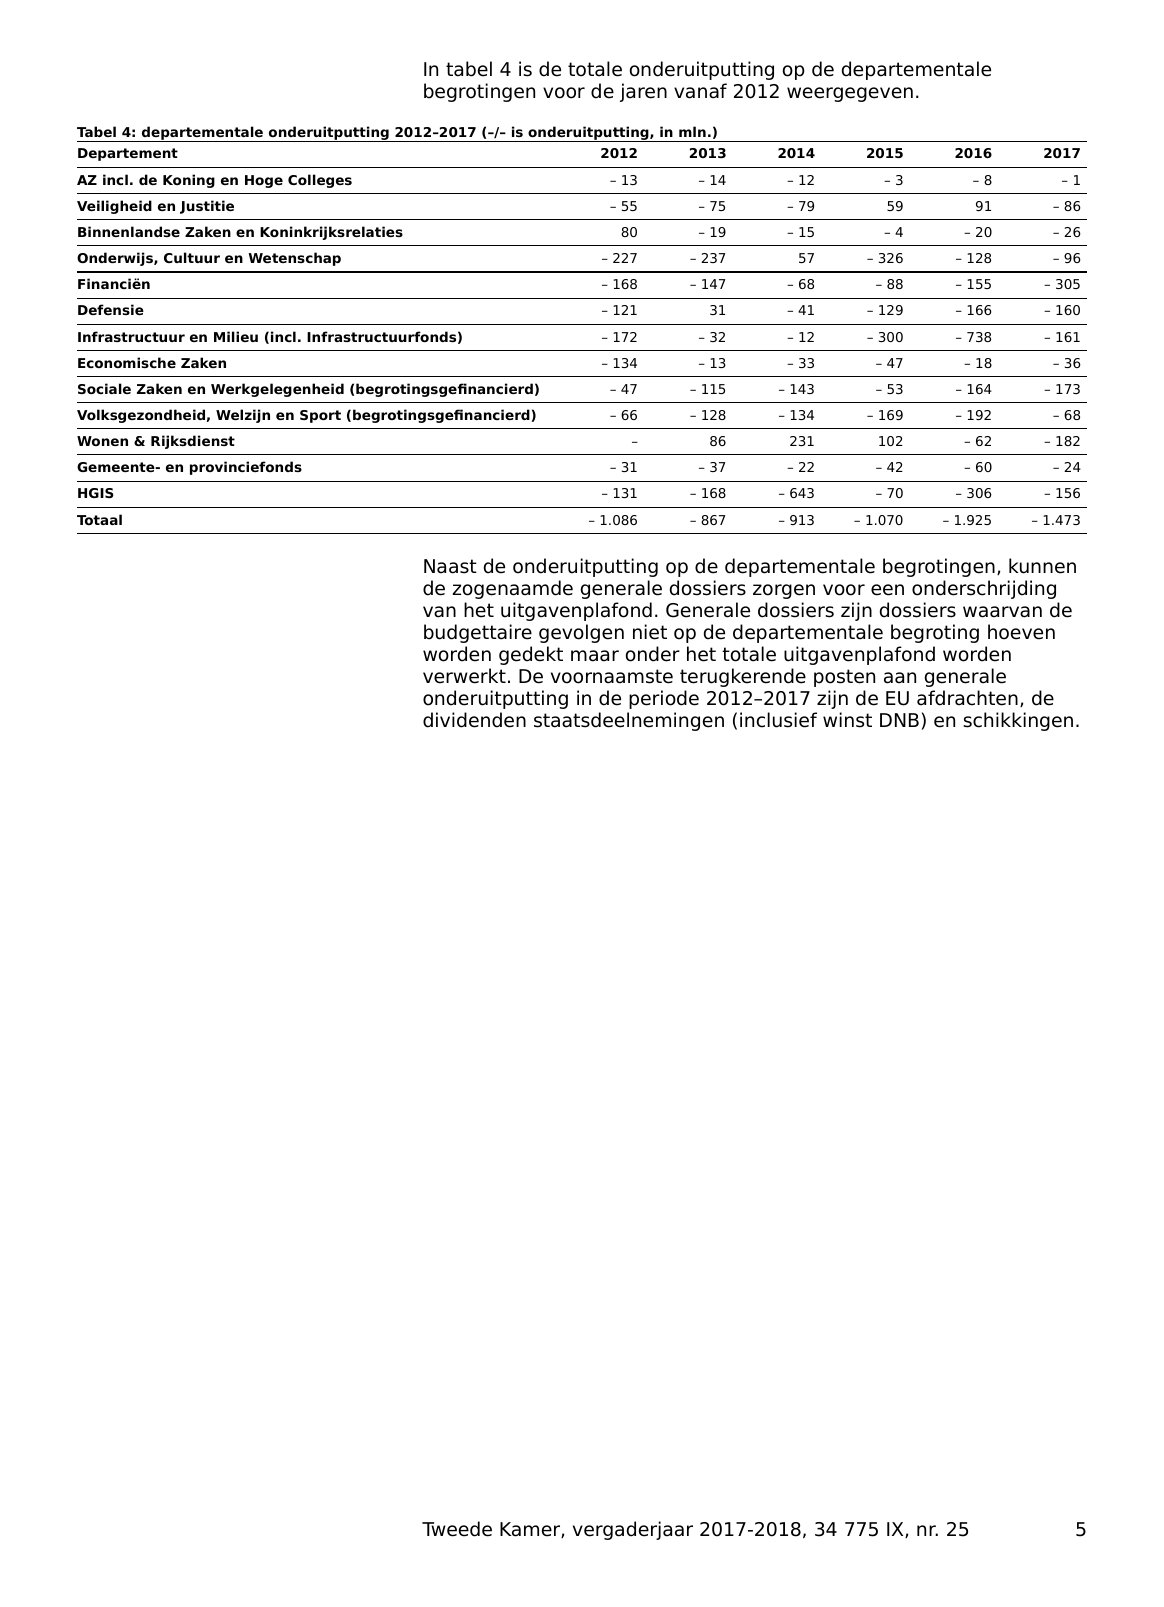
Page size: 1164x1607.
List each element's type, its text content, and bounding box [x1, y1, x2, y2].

table_cell 231 [732, 429, 821, 454]
table_cell Infrastructuur en Milieu (incl. Infrastructuurfonds) [77, 325, 555, 350]
table_cell – 79 [732, 194, 821, 219]
table_cell Financiën [77, 273, 555, 297]
table_cell – 96 [998, 246, 1087, 271]
table_cell – 19 [644, 220, 732, 245]
table_cell – 128 [909, 246, 998, 271]
table_cell – 60 [909, 455, 998, 481]
table_cell – 13 [644, 351, 732, 376]
table_cell Binnenlandse Zaken en Koninkrijksrelaties [77, 220, 555, 245]
text In tabel 4 is de totale onderuitputting op de departementale begrotingen voor de jaren vanaf 2012 weergegeven. [422, 59, 1087, 103]
table_cell HGIS [77, 482, 555, 507]
table_cell – 173 [998, 377, 1087, 402]
table_cell 2014 [732, 142, 821, 167]
table_cell – 172 [555, 325, 644, 350]
table_cell – 147 [644, 273, 732, 297]
table_cell 2015 [821, 142, 909, 167]
table_cell – 4 [821, 220, 909, 245]
table_cell 86 [644, 429, 732, 454]
table_cell – 18 [909, 351, 998, 376]
table_cell – 14 [644, 168, 732, 193]
table_cell – 12 [732, 168, 821, 193]
table_cell – 24 [998, 455, 1087, 481]
table_cell – 26 [998, 220, 1087, 245]
table_cell Economische Zaken [77, 351, 555, 376]
table_cell – 300 [821, 325, 909, 350]
table_cell 91 [909, 194, 998, 219]
table_cell Volksgezondheid, Welzijn en Sport (begrotingsgefinancierd) [77, 403, 555, 428]
table_cell – 1 [998, 168, 1087, 193]
table_cell – 86 [998, 194, 1087, 219]
table_cell – 32 [644, 325, 732, 350]
table_cell – 134 [555, 351, 644, 376]
table_cell Departement [77, 142, 555, 167]
table_cell Onderwijs, Cultuur en Wetenschap [77, 246, 555, 271]
table_cell – 306 [909, 482, 998, 507]
table_cell AZ incl. de Koning en Hoge Colleges [77, 168, 555, 193]
table_cell – 237 [644, 246, 732, 271]
table_cell – 53 [821, 377, 909, 402]
table_cell – 192 [909, 403, 998, 428]
table_cell – 131 [555, 482, 644, 507]
table_cell – 41 [732, 299, 821, 324]
table_cell 2012 [555, 142, 644, 167]
table_cell – 1.473 [998, 508, 1087, 533]
table_cell 2017 [998, 142, 1087, 167]
table_cell Sociale Zaken en Werkgelegenheid (begrotingsgefinancierd) [77, 377, 555, 402]
table_cell – 36 [998, 351, 1087, 376]
table_cell – 37 [644, 455, 732, 481]
table_cell – 143 [732, 377, 821, 402]
table_cell – 1.925 [909, 508, 998, 533]
table_cell 31 [644, 299, 732, 324]
table_cell – 70 [821, 482, 909, 507]
table_cell – 47 [821, 351, 909, 376]
table_cell – [555, 429, 644, 454]
table_cell – 168 [644, 482, 732, 507]
table_cell – 121 [555, 299, 644, 324]
table_cell – 326 [821, 246, 909, 271]
table_cell – 66 [555, 403, 644, 428]
table_cell – 227 [555, 246, 644, 271]
table_cell – 62 [909, 429, 998, 454]
table_cell Gemeente- en provinciefonds [77, 455, 555, 481]
text Naast de onderuitputting op de departementale begrotingen, kunnen de zogenaamde generale dossiers zorgen voor een onderschrijding van het uitgavenplafond. Generale dossiers zijn dossiers waarvan de budgettaire gevolgen niet op de departementale begroting hoeven worden gedekt maar onder het totale uitgavenplafond worden verwerkt. De voornaamste terugkerende posten aan generale onderuitputting in de periode 2012–2017 zijn de EU afdrachten, de dividenden staatsdeelnemingen (inclusief winst DNB) en schikkingen. [422, 556, 1087, 732]
table_cell – 182 [998, 429, 1087, 454]
table_cell – 160 [998, 299, 1087, 324]
table_cell 102 [821, 429, 909, 454]
table_cell – 161 [998, 325, 1087, 350]
table_cell – 168 [555, 273, 644, 297]
table_cell – 33 [732, 351, 821, 376]
table_cell Veiligheid en Justitie [77, 194, 555, 219]
table_cell – 1.070 [821, 508, 909, 533]
table_cell – 128 [644, 403, 732, 428]
table_cell – 738 [909, 325, 998, 350]
table_cell 59 [821, 194, 909, 219]
table_cell Wonen & Rijksdienst [77, 429, 555, 454]
table_cell – 913 [732, 508, 821, 533]
table_cell – 1.086 [555, 508, 644, 533]
table_cell – 643 [732, 482, 821, 507]
table_cell – 68 [732, 273, 821, 297]
table_cell – 15 [732, 220, 821, 245]
table_cell 2016 [909, 142, 998, 167]
table_cell 57 [732, 246, 821, 271]
table_cell – 68 [998, 403, 1087, 428]
table_cell Defensie [77, 299, 555, 324]
table_cell – 8 [909, 168, 998, 193]
table_cell – 88 [821, 273, 909, 297]
table_cell 2013 [644, 142, 732, 167]
table_cell – 115 [644, 377, 732, 402]
table_cell 80 [555, 220, 644, 245]
table_cell – 55 [555, 194, 644, 219]
table_cell – 12 [732, 325, 821, 350]
table_cell – 169 [821, 403, 909, 428]
table_cell – 31 [555, 455, 644, 481]
table_cell – 42 [821, 455, 909, 481]
table_cell – 13 [555, 168, 644, 193]
table_cell – 166 [909, 299, 998, 324]
table_cell – 155 [909, 273, 998, 297]
table_cell – 75 [644, 194, 732, 219]
table_cell – 47 [555, 377, 644, 402]
table_cell – 305 [998, 273, 1087, 297]
table_cell – 3 [821, 168, 909, 193]
table_cell – 134 [732, 403, 821, 428]
table_cell – 156 [998, 482, 1087, 507]
table_cell – 20 [909, 220, 998, 245]
table_cell Totaal [77, 508, 555, 533]
table_header Tabel 4: departementale onderuitputting 2012–2017 (–/– is onderuitputting, in mln.) [77, 125, 1087, 141]
table_cell – 129 [821, 299, 909, 324]
table_cell – 867 [644, 508, 732, 533]
table_cell – 164 [909, 377, 998, 402]
table_cell – 22 [732, 455, 821, 481]
